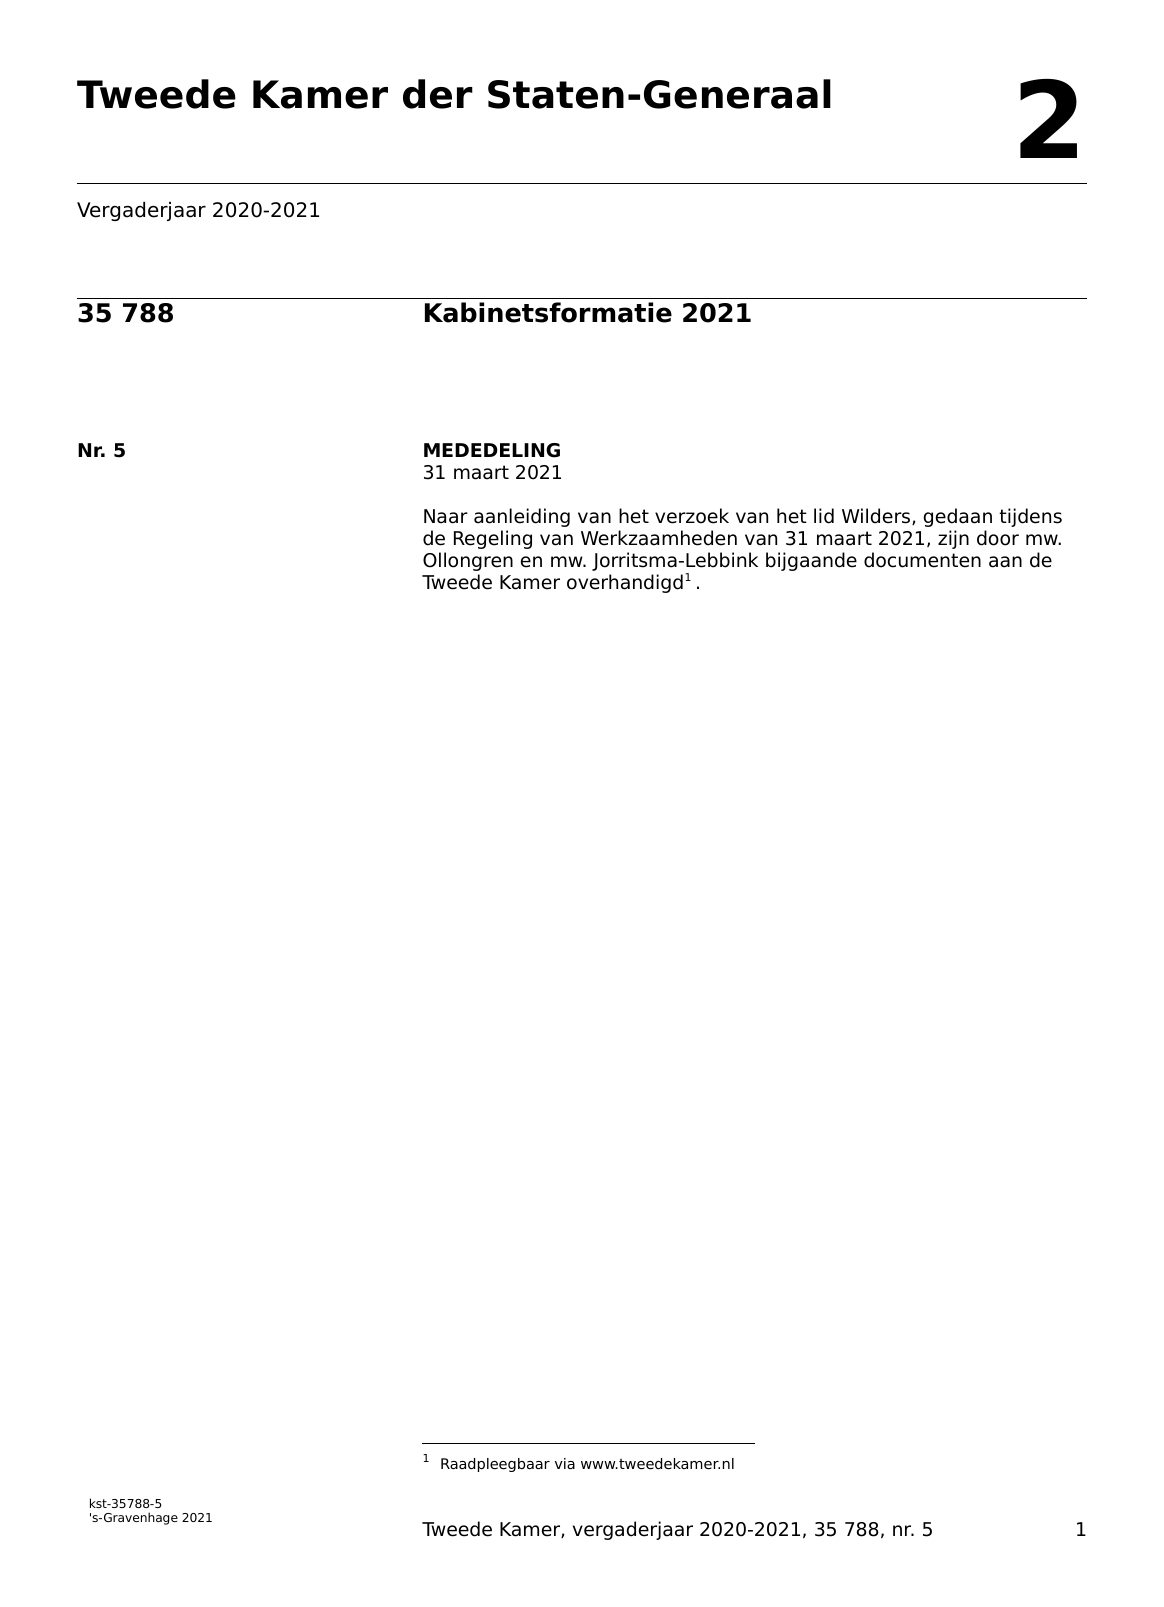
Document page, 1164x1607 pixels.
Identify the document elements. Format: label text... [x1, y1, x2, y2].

text Naar aanleiding van het verzoek van het lid Wilders, gedaan tijdens de Regeling van Werkzaamheden van 31 maart 2021, zijn door mw. Ollongren en mw. Jorritsma-Lebbink bijgaande documenten aan de Tweede Kamer overhandigd. [422, 506, 1087, 594]
text Raadpleegbaar via www.tweedekamer.nl [422, 1452, 1087, 1474]
table_header Tweede Kamer der Staten-Generaal [77, 59, 886, 183]
subtitle 35 788 Kabinetsformatie 2021 [77, 299, 1087, 329]
table_cell Vergaderjaar 2020-2021 [77, 184, 1087, 298]
text 31 maart 2021 [422, 462, 1087, 484]
text 's-Gravenhage 2021 [88, 1511, 323, 1525]
text kst-35788-5 [88, 1497, 323, 1511]
subtitle Nr. 5 MEDEDELING [77, 440, 1087, 462]
table_header 2 [886, 59, 1087, 183]
